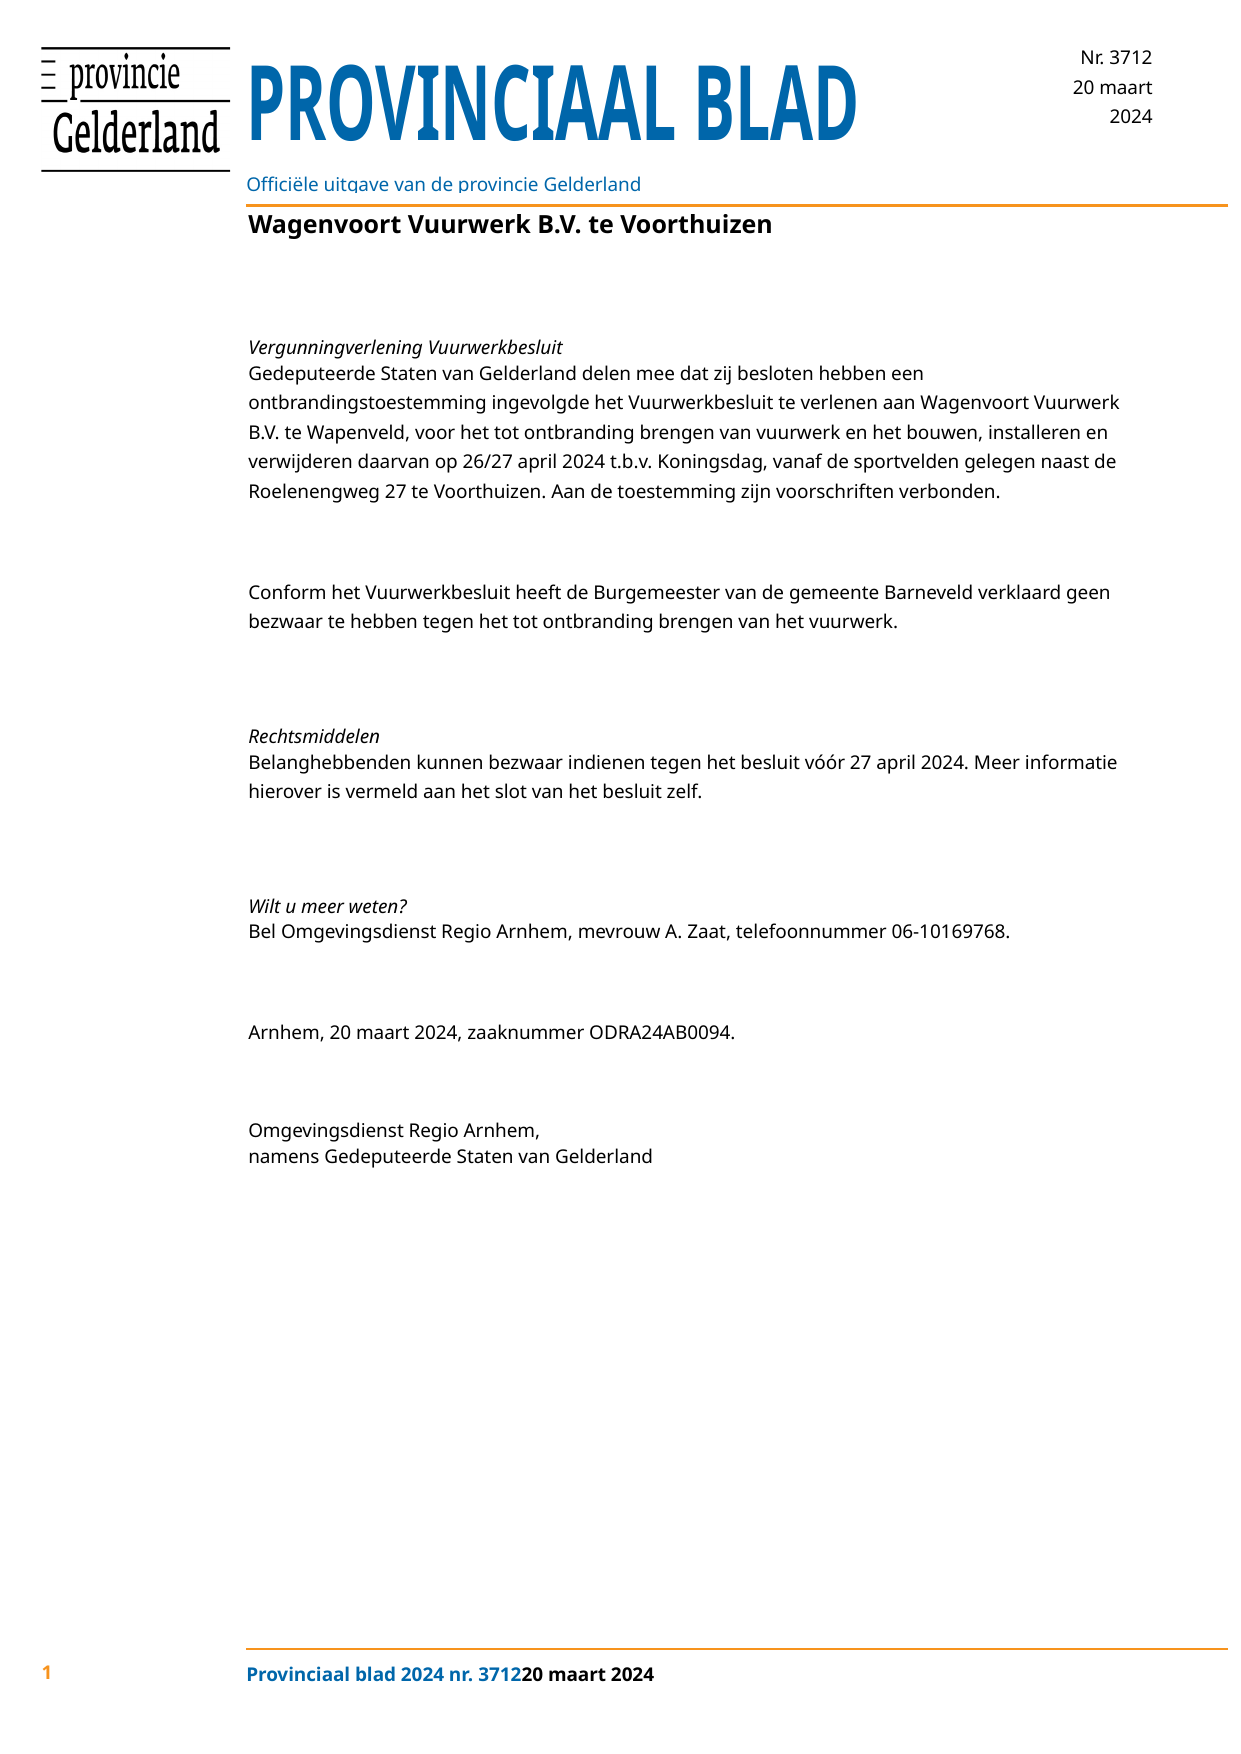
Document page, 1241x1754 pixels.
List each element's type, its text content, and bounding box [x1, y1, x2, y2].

text Gedeputeerde Staten van Gelderland delen mee dat zij besloten hebben een ontbrandingstoestemming ingevolgde het Vuurwerkbesluit te verlenen aan Wagenvoort Vuurwerk B.V. te Wapenveld, voor het tot ontbranding brengen van vuurwerk en het bouwen, installeren en verwijderen daarvan op 26/27 april 2024 t.b.v. Koningsdag, vanaf de sportvelden gelegen naast de Roelenengweg 27 te Voorthuizen. Aan de toestemming zijn voorschriften verbonden. [248, 360, 1152, 504]
text Omgevingsdienst Regio Arnhem, [248, 1118, 1152, 1143]
text Belanghebbenden kunnen bezwaar indienen tegen het besluit vóór 27 april 2024. Meer informatie hierover is vermeld aan het slot van het besluit zelf. [248, 749, 1152, 804]
text Arnhem, 20 maart 2024, zaaknummer ODRA24AB0094. [248, 1019, 1152, 1045]
picture [41, 47, 231, 172]
text namens Gedeputeerde Staten van Gelderland [248, 1143, 1152, 1169]
text Conform het Vuurwerkbesluit heeft de Burgemeester van de gemeente Barneveld verklaard geen bezwaar te hebben tegen het tot ontbranding brengen van het vuurwerk. [248, 579, 1152, 634]
text Vergunningverlening Vuurwerkbesluit [248, 334, 1152, 360]
text Rechtsmiddelen [248, 723, 1152, 749]
text Wagenvoort Vuurwerk B.V. te Voorthuizen [248, 207, 1152, 241]
text Wilt u meer weten? [248, 893, 1152, 918]
text Bel Omgevingsdienst Regio Arnhem, mevrouw A. Zaat, telefoonnummer 06-10169768. [248, 918, 1152, 944]
